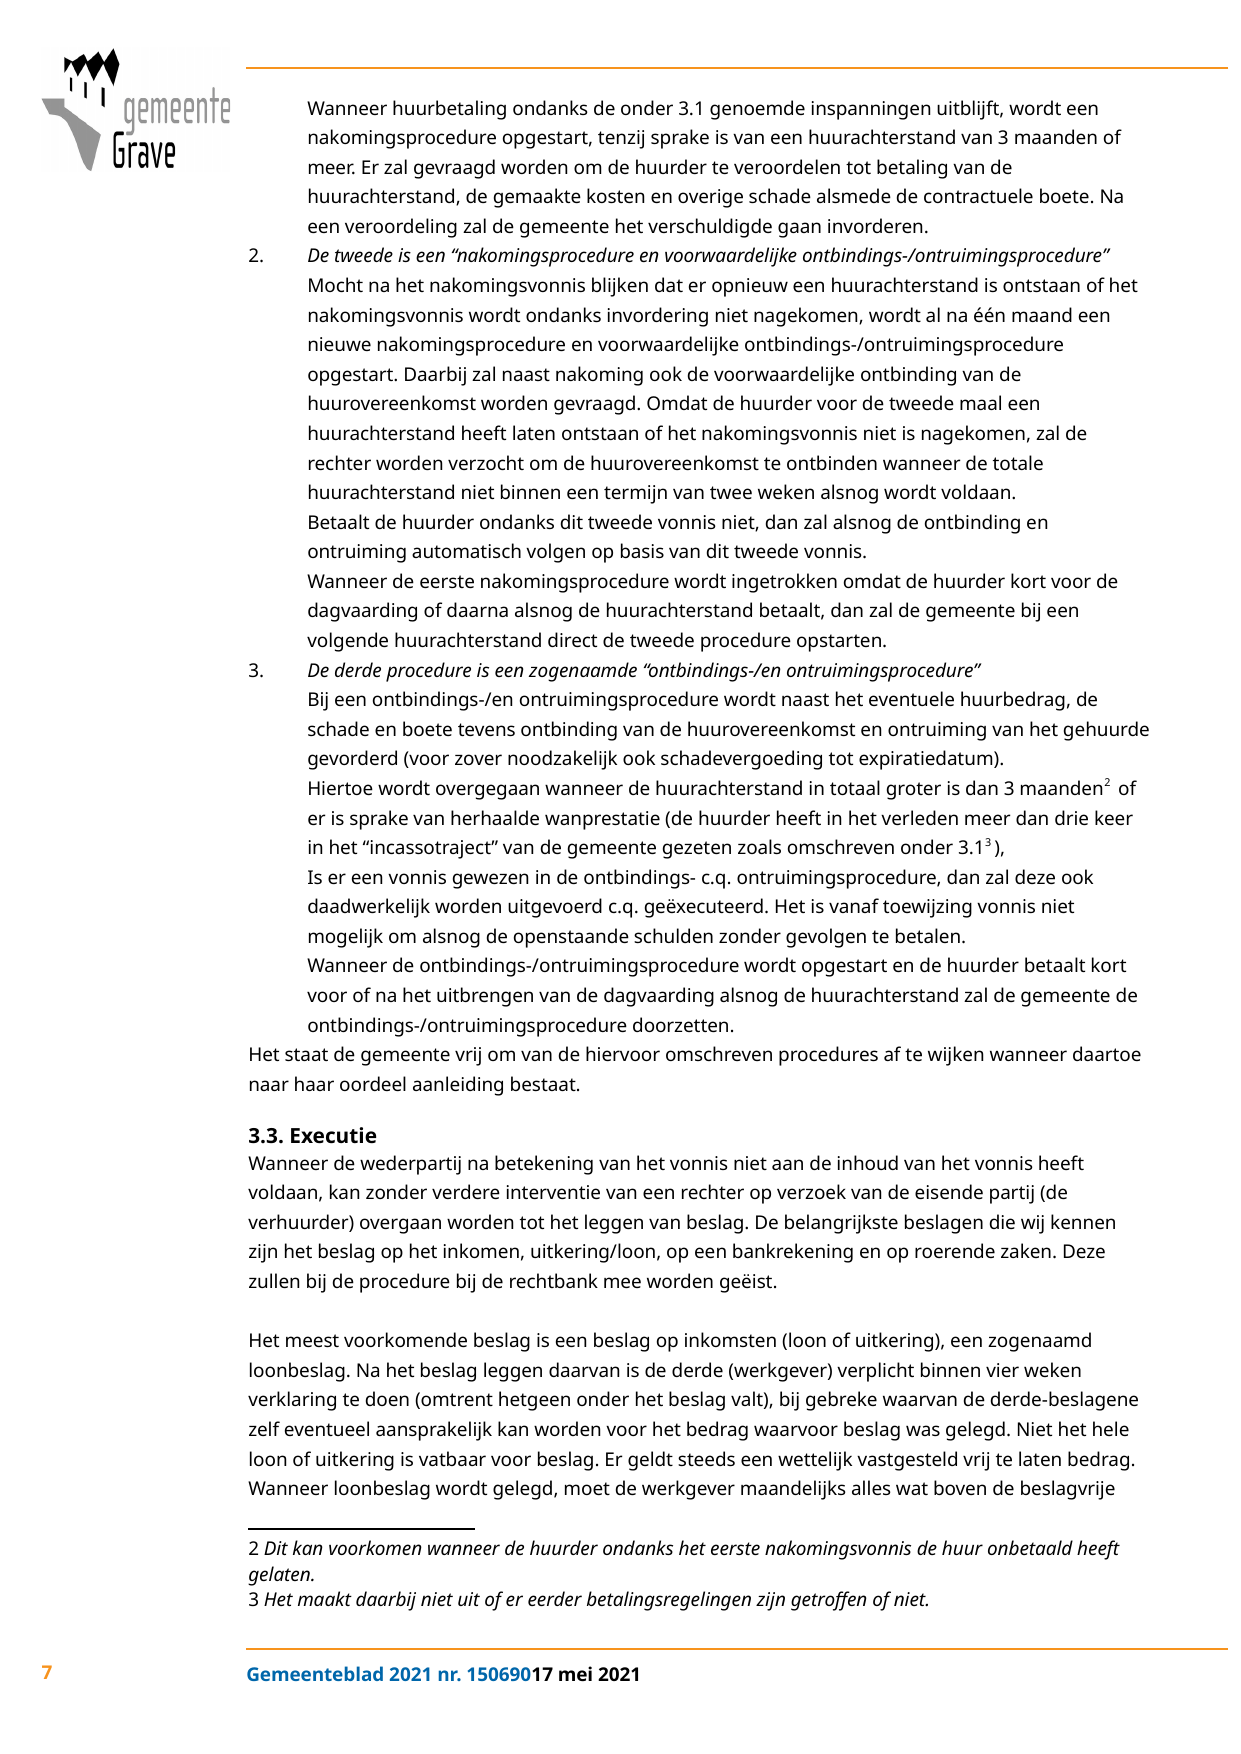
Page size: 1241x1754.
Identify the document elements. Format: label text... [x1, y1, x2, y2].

text Wanneer de wederpartij na betekening van het vonnis niet aan de inhoud van het vonnis heeft voldaan, kan zonder verdere interventie van een rechter op verzoek van de eisende partij (de verhuurder) overgaan worden tot het leggen van beslag. De belangrijkste beslagen die wij kennen zijn het beslag op het inkomen, uitkering/loon, op een bankrekening en op roerende zaken. Deze zullen bij de procedure bij de rechtbank mee worden geëist. [248, 1150, 1152, 1294]
list Mocht na het nakomingsvonnis blijken dat er opnieuw een huurachterstand is ontstaan of het nakomingsvonnis wordt ondanks invordering niet nagekomen, wordt al na één maand een nieuwe nakomingsprocedure en voorwaardelijke ontbindings-/ontruimingsprocedure opgestart. Daarbij zal naast nakoming ook de voorwaardelijke ontbinding van de huurovereenkomst worden gevraagd. Omdat de huurder voor de tweede maal een huurachterstand heeft laten ontstaan of het nakomingsvonnis niet is nagekomen, zal de rechter worden verzocht om de huurovereenkomst te ontbinden wanneer de totale huurachterstand niet binnen een termijn van twee weken alsnog wordt voldaan. [248, 272, 1152, 505]
list Wanneer de eerste nakomingsprocedure wordt ingetrokken omdat de huurder kort voor de dagvaarding of daarna alsnog de huurachterstand betaalt, dan zal de gemeente bij een volgende huurachterstand direct de tweede procedure opstarten. [248, 568, 1152, 653]
list Het maakt daarbij niet uit of er eerder betalingsregelingen zijn getroffen of niet. [248, 1586, 1152, 1612]
list Hiertoe wordt overgegaan wanneer de huurachterstand in totaal groter is dan 3 maanden of er is sprake van herhaalde wanprestatie (de huurder heeft in het verleden meer dan drie keer in het “incassotraject” van de gemeente gezeten zoals omschreven onder 3.1), [248, 775, 1152, 860]
picture [41, 47, 231, 172]
list Wanneer huurbetaling ondanks de onder 3.1 genoemde inspanningen uitblijft, wordt een nakomingsprocedure opgestart, tenzij sprake is van een huurachterstand van 3 maanden of meer. Er zal gevraagd worden om de huurder te veroordelen tot betaling van de huurachterstand, de gemaakte kosten en overige schade alsmede de contractuele boete. Na een veroordeling zal de gemeente het verschuldigde gaan invorderen. [248, 95, 1152, 239]
text Het staat de gemeente vrij om van de hiervoor omschreven procedures af te wijken wanneer daartoe naar haar oordeel aanleiding bestaat. [248, 1041, 1152, 1097]
list Dit kan voorkomen wanneer de huurder ondanks het eerste nakomingsvonnis de huur onbetaald heeft gelaten. [248, 1535, 1152, 1586]
list De derde procedure is een zogenaamde “ontbindings-/en ontruimingsprocedure” [248, 657, 1152, 683]
list Wanneer de ontbindings-/ontruimingsprocedure wordt opgestart en de huurder betaalt kort voor of na het uitbrengen van de dagvaarding alsnog de huurachterstand zal de gemeente de ontbindings-/ontruimingsprocedure doorzetten. [248, 953, 1152, 1038]
list Betaalt de huurder ondanks dit tweede vonnis niet, dan zal alsnog de ontbinding en ontruiming automatisch volgen op basis van dit tweede vonnis. [248, 509, 1152, 564]
list Is er een vonnis gewezen in de ontbindings- c.q. ontruimingsprocedure, dan zal deze ook daadwerkelijk worden uitgevoerd c.q. geëxecuteerd. Het is vanaf toewijzing vonnis niet mogelijk om alsnog de openstaande schulden zonder gevolgen te betalen. [248, 864, 1152, 949]
text 3.3. Executie [248, 1121, 1152, 1150]
list De tweede is een “nakomingsprocedure en voorwaardelijke ontbindings-/ontruimingsprocedure” [248, 243, 1152, 268]
list Bij een ontbindings-/en ontruimingsprocedure wordt naast het eventuele huurbedrag, de schade en boete tevens ontbinding van de huurovereenkomst en ontruiming van het gehuurde gevorderd (voor zover noodzakelijk ook schadevergoeding tot expiratiedatum). [248, 686, 1152, 771]
text Het meest voorkomende beslag is een beslag op inkomsten (loon of uitkering), een zogenaamd loonbeslag. Na het beslag leggen daarvan is de derde (werkgever) verplicht binnen vier weken verklaring te doen (omtrent hetgeen onder het beslag valt), bij gebreke waarvan de derde-beslagene zelf eventueel aansprakelijk kan worden voor het bedrag waarvoor beslag was gelegd. Niet het hele loon of uitkering is vatbaar voor beslag. Er geldt steeds een wettelijk vastgesteld vrij te laten bedrag. Wanneer loonbeslag wordt gelegd, moet de werkgever maandelijks alles wat boven de beslagvrije [248, 1327, 1152, 1501]
